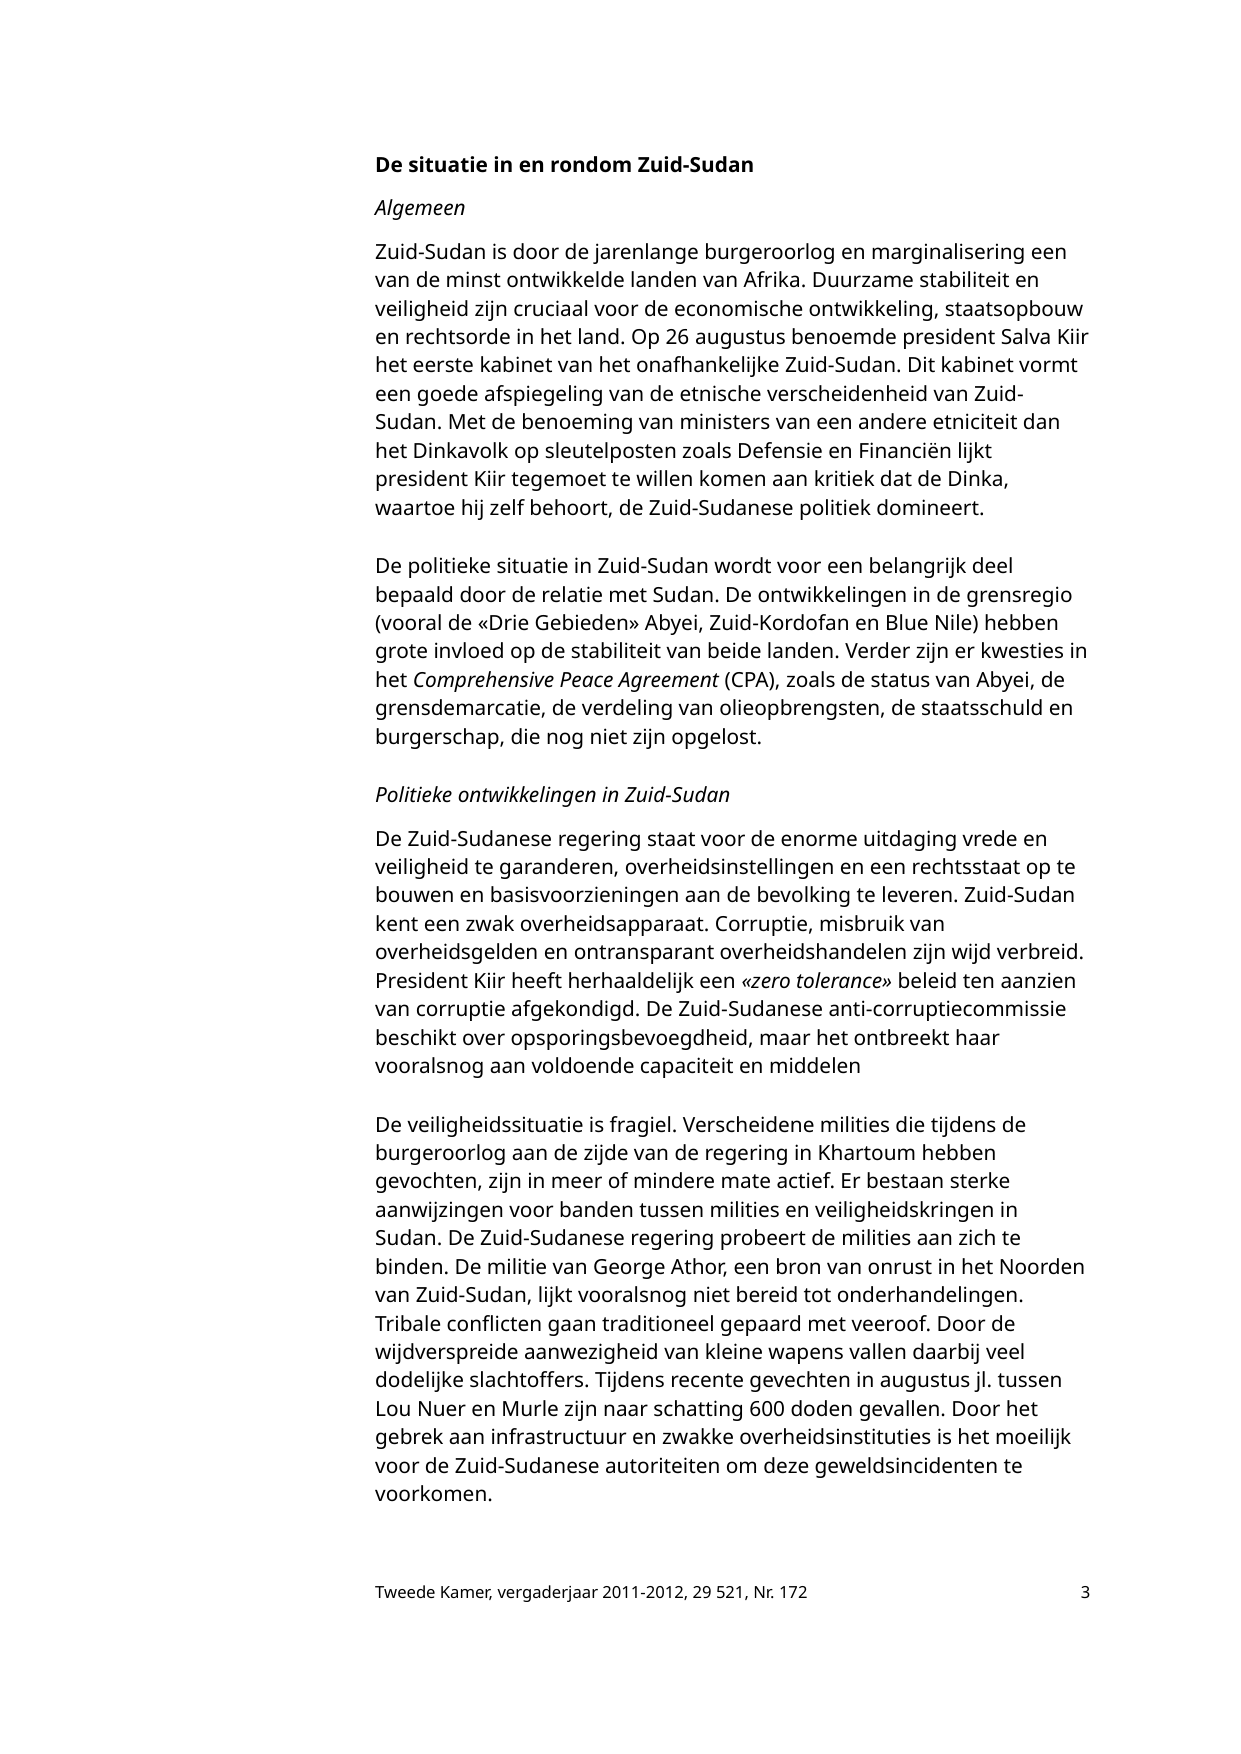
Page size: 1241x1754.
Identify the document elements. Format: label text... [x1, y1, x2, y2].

text De politieke situatie in Zuid-Sudan wordt voor een belangrijk deel bepaald door de relatie met Sudan. De ontwikkelingen in de grensregio (vooral de «Drie Gebieden» Abyei, Zuid-Kordofan en Blue Nile) hebben grote invloed op de stabiliteit van beide landen. Verder zijn er kwesties in het Comprehensive Peace Agreement (CPA), zoals de status van Abyei, de grensdemarcatie, de verdeling van olieopbrengsten, de staatsschuld en burgerschap, die nog niet zijn opgelost. [375, 551, 1090, 750]
text De Zuid-Sudanese regering staat voor de enorme uitdaging vrede en veiligheid te garanderen, overheidsinstellingen en een rechtsstaat op te bouwen en basisvoorzieningen aan de bevolking te leveren. Zuid-Sudan kent een zwak overheidsapparaat. Corruptie, misbruik van overheidsgelden en ontransparant overheidshandelen zijn wijd verbreid. President Kiir heeft herhaaldelijk een «zero tolerance» beleid ten aanzien van corruptie afgekondigd. De Zuid-Sudanese anti-corruptiecommissie beschikt over opsporingsbevoegdheid, maar het ontbreekt haar vooralsnog aan voldoende capaciteit en middelen [375, 824, 1090, 1080]
text De veiligheidssituatie is fragiel. Verscheidene milities die tijdens de burgeroorlog aan de zijde van de regering in Khartoum hebben gevochten, zijn in meer of mindere mate actief. Er bestaan sterke aanwijzingen voor banden tussen milities en veiligheidskringen in Sudan. De Zuid-Sudanese regering probeert de milities aan zich te binden. De militie van George Athor, een bron van onrust in het Noorden van Zuid-Sudan, lijkt vooralsnog niet bereid tot onderhandelingen. Tribale conflicten gaan traditioneel gepaard met veeroof. Door de wijdverspreide aanwezigheid van kleine wapens vallen daarbij veel dodelijke slachtoffers. Tijdens recente gevechten in augustus jl. tussen Lou Nuer en Murle zijn naar schatting 600 doden gevallen. Door het gebrek aan infrastructuur en zwakke overheidsinstituties is het moeilijk voor de Zuid-Sudanese autoriteiten om deze geweldsincidenten te voorkomen. [375, 1110, 1090, 1508]
text Politieke ontwikkelingen in Zuid-Sudan [375, 780, 1090, 809]
text Zuid-Sudan is door de jarenlange burgeroorlog en marginalisering een van de minst ontwikkelde landen van Afrika. Duurzame stabiliteit en veiligheid zijn cruciaal voor de economische ontwikkeling, staatsopbouw en rechtsorde in het land. Op 26 augustus benoemde president Salva Kiir het eerste kabinet van het onafhankelijke Zuid-Sudan. Dit kabinet vormt een goede afspiegeling van de etnische verscheidenheid van Zuid-Sudan. Met de benoeming van ministers van een andere etniciteit dan het Dinkavolk op sleutelposten zoals Defensie en Financiën lijkt president Kiir tegemoet te willen komen aan kritiek dat de Dinka, waartoe hij zelf behoort, de Zuid-Sudanese politiek domineert. [375, 237, 1090, 521]
text Algemeen [375, 193, 1090, 222]
text De situatie in en rondom Zuid-Sudan [375, 150, 1090, 178]
